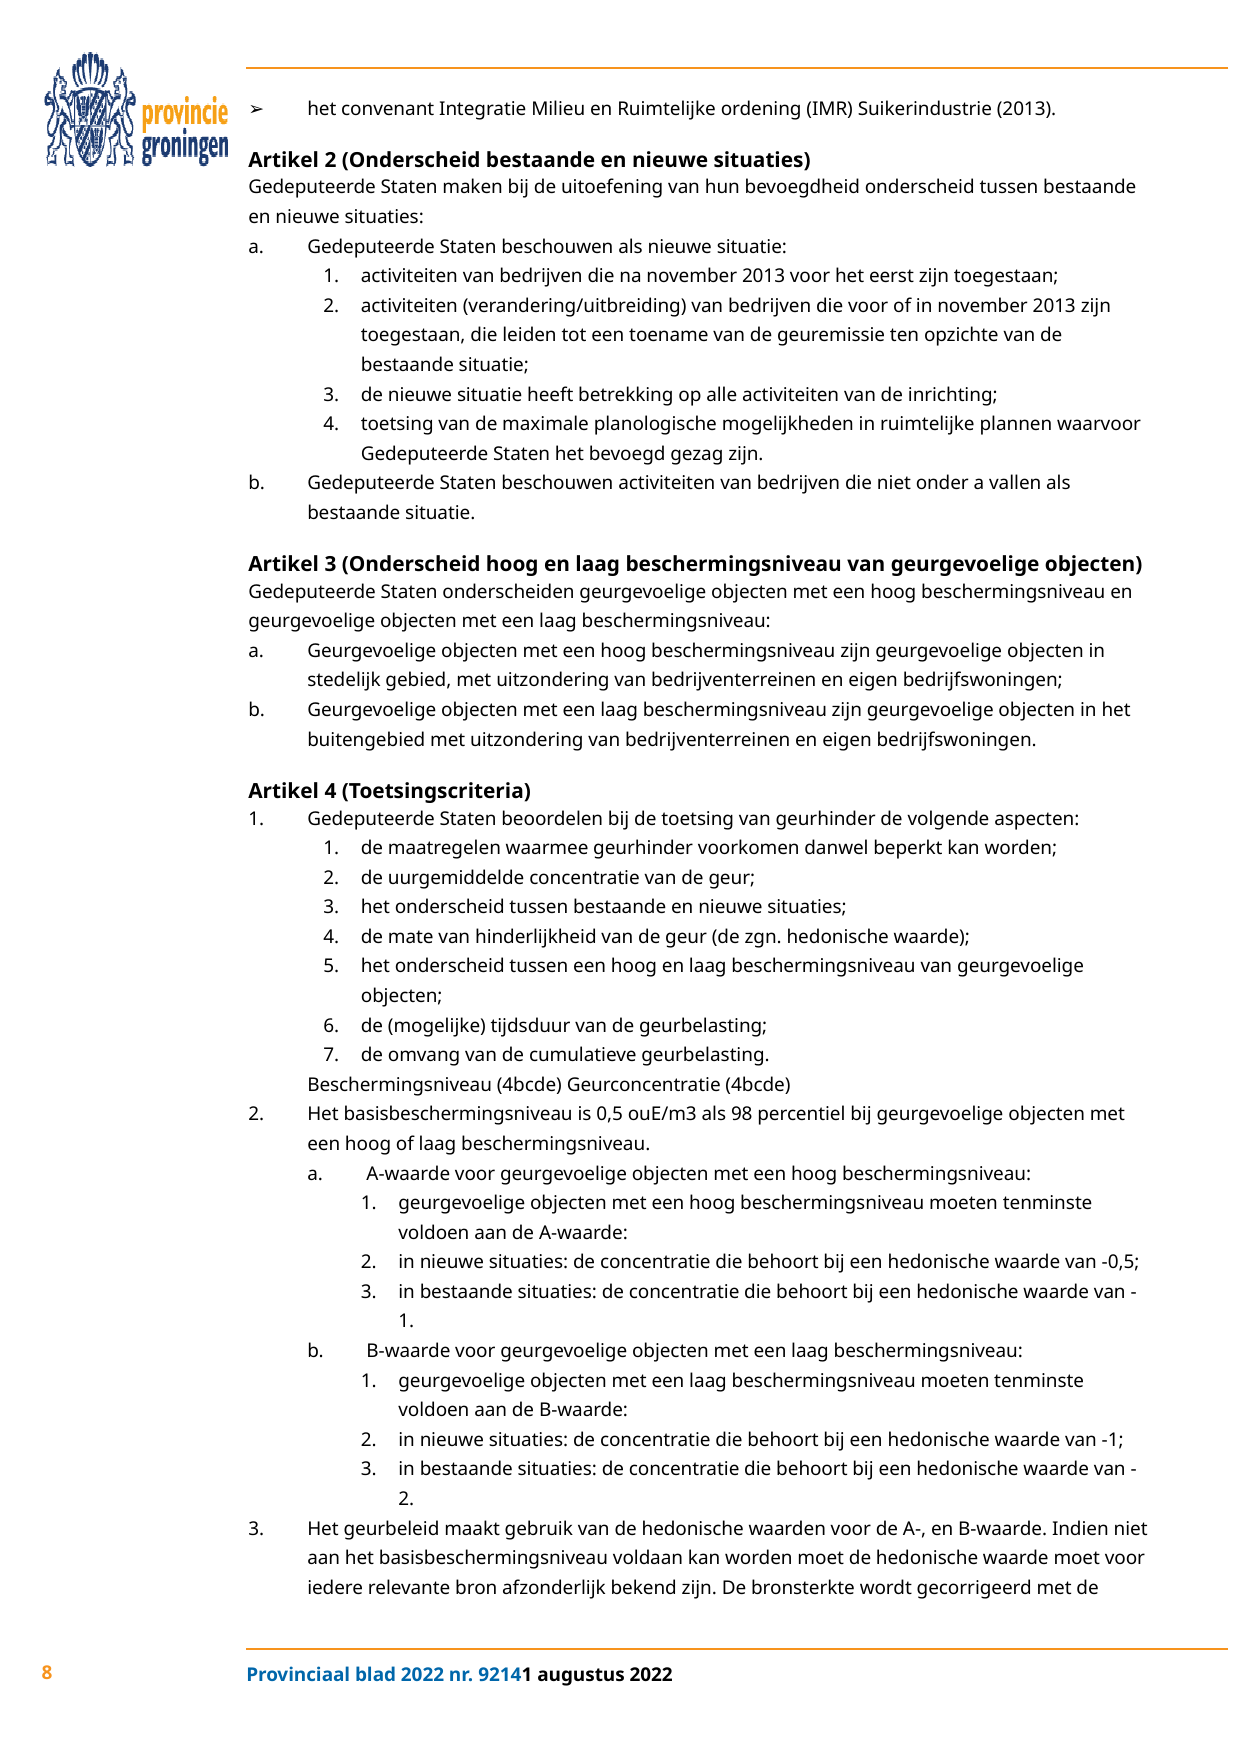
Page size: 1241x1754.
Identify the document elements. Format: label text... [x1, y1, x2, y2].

picture [41, 47, 231, 172]
list activiteiten (verandering/uitbreiding) van bedrijven die voor of in november 2013 zijn toegestaan, die leiden tot een toename van de geuremissie ten opzichte van de bestaande situatie; [323, 292, 1152, 377]
list B-waarde voor geurgevoelige objecten met een laag beschermingsniveau: [307, 1337, 1152, 1363]
list Het basisbeschermingsniveau is 0,5 ouE/m3 als 98 percentiel bij geurgevoelige objecten met een hoog of laag beschermingsniveau. [248, 1101, 1152, 1156]
list Gedeputeerde Staten beschouwen activiteiten van bedrijven die niet onder a vallen als bestaande situatie. [248, 469, 1152, 525]
text Gedeputeerde Staten onderscheiden geurgevoelige objecten met een hoog beschermingsniveau en geurgevoelige objecten met een laag beschermingsniveau: [248, 578, 1152, 633]
list geurgevoelige objecten met een hoog beschermingsniveau moeten tenminste voldoen aan de A-waarde: [361, 1189, 1152, 1244]
list de uurgemiddelde concentratie van de geur; [323, 864, 1152, 889]
list in nieuwe situaties: de concentratie die behoort bij een hedonische waarde van -0,5; [361, 1248, 1152, 1274]
list Gedeputeerde Staten beoordelen bij de toetsing van geurhinder de volgende aspecten: [248, 805, 1152, 830]
list de maatregelen waarmee geurhinder voorkomen danwel beperkt kan worden; [323, 834, 1152, 860]
list in bestaande situaties: de concentratie die behoort bij een hedonische waarde van -1. [361, 1278, 1152, 1333]
list activiteiten van bedrijven die na november 2013 voor het eerst zijn toegestaan; [323, 262, 1152, 288]
text Artikel 3 (Onderscheid hoog en laag beschermingsniveau van geurgevoelige objecten) [248, 549, 1152, 578]
list A-waarde voor geurgevoelige objecten met een hoog beschermingsniveau: [307, 1160, 1152, 1185]
list het onderscheid tussen bestaande en nieuwe situaties; [323, 893, 1152, 919]
list de omvang van de cumulatieve geurbelasting. [323, 1041, 1152, 1067]
text Artikel 4 (Toetsingscriteria) [248, 776, 1152, 805]
list Gedeputeerde Staten beschouwen als nieuwe situatie: [248, 233, 1152, 258]
list geurgevoelige objecten met een laag beschermingsniveau moeten tenminste voldoen aan de B-waarde: [361, 1367, 1152, 1422]
list Geurgevoelige objecten met een laag beschermingsniveau zijn geurgevoelige objecten in het buitengebied met uitzondering van bedrijventerreinen en eigen bedrijfswoningen. [248, 696, 1152, 752]
list in nieuwe situaties: de concentratie die behoort bij een hedonische waarde van -1; [361, 1426, 1152, 1452]
list toetsing van de maximale planologische mogelijkheden in ruimtelijke plannen waarvoor Gedeputeerde Staten het bevoegd gezag zijn. [323, 410, 1152, 466]
list Geurgevoelige objecten met een hoog beschermingsniveau zijn geurgevoelige objecten in stedelijk gebied, met uitzondering van bedrijventerreinen en eigen bedrijfswoningen; [248, 637, 1152, 692]
list de (mogelijke) tijdsduur van de geurbelasting; [323, 1012, 1152, 1037]
text Gedeputeerde Staten maken bij de uitoefening van hun bevoegdheid onderscheid tussen bestaande en nieuwe situaties: [248, 174, 1152, 229]
text Artikel 2 (Onderscheid bestaande en nieuwe situaties) [248, 145, 1152, 174]
list de mate van hinderlijkheid van de geur (de zgn. hedonische waarde); [323, 923, 1152, 949]
list Beschermingsniveau (4bcde) Geurconcentratie (4bcde) [248, 1071, 1152, 1097]
list het convenant Integratie Milieu en Ruimtelijke ordening (IMR) Suikerindustrie (2013). [248, 95, 1152, 121]
list het onderscheid tussen een hoog en laag beschermingsniveau van geurgevoelige objecten; [323, 953, 1152, 1008]
list Het geurbeleid maakt gebruik van de hedonische waarden voor de A-, en B-waarde. Indien niet aan het basisbeschermingsniveau voldaan kan worden moet de hedonische waarde moet voor iedere relevante bron afzonderlijk bekend zijn. De bronsterkte wordt gecorrigeerd met de [248, 1515, 1152, 1599]
list in bestaande situaties: de concentratie die behoort bij een hedonische waarde van -2. [361, 1456, 1152, 1511]
list de nieuwe situatie heeft betrekking op alle activiteiten van de inrichting; [323, 381, 1152, 406]
